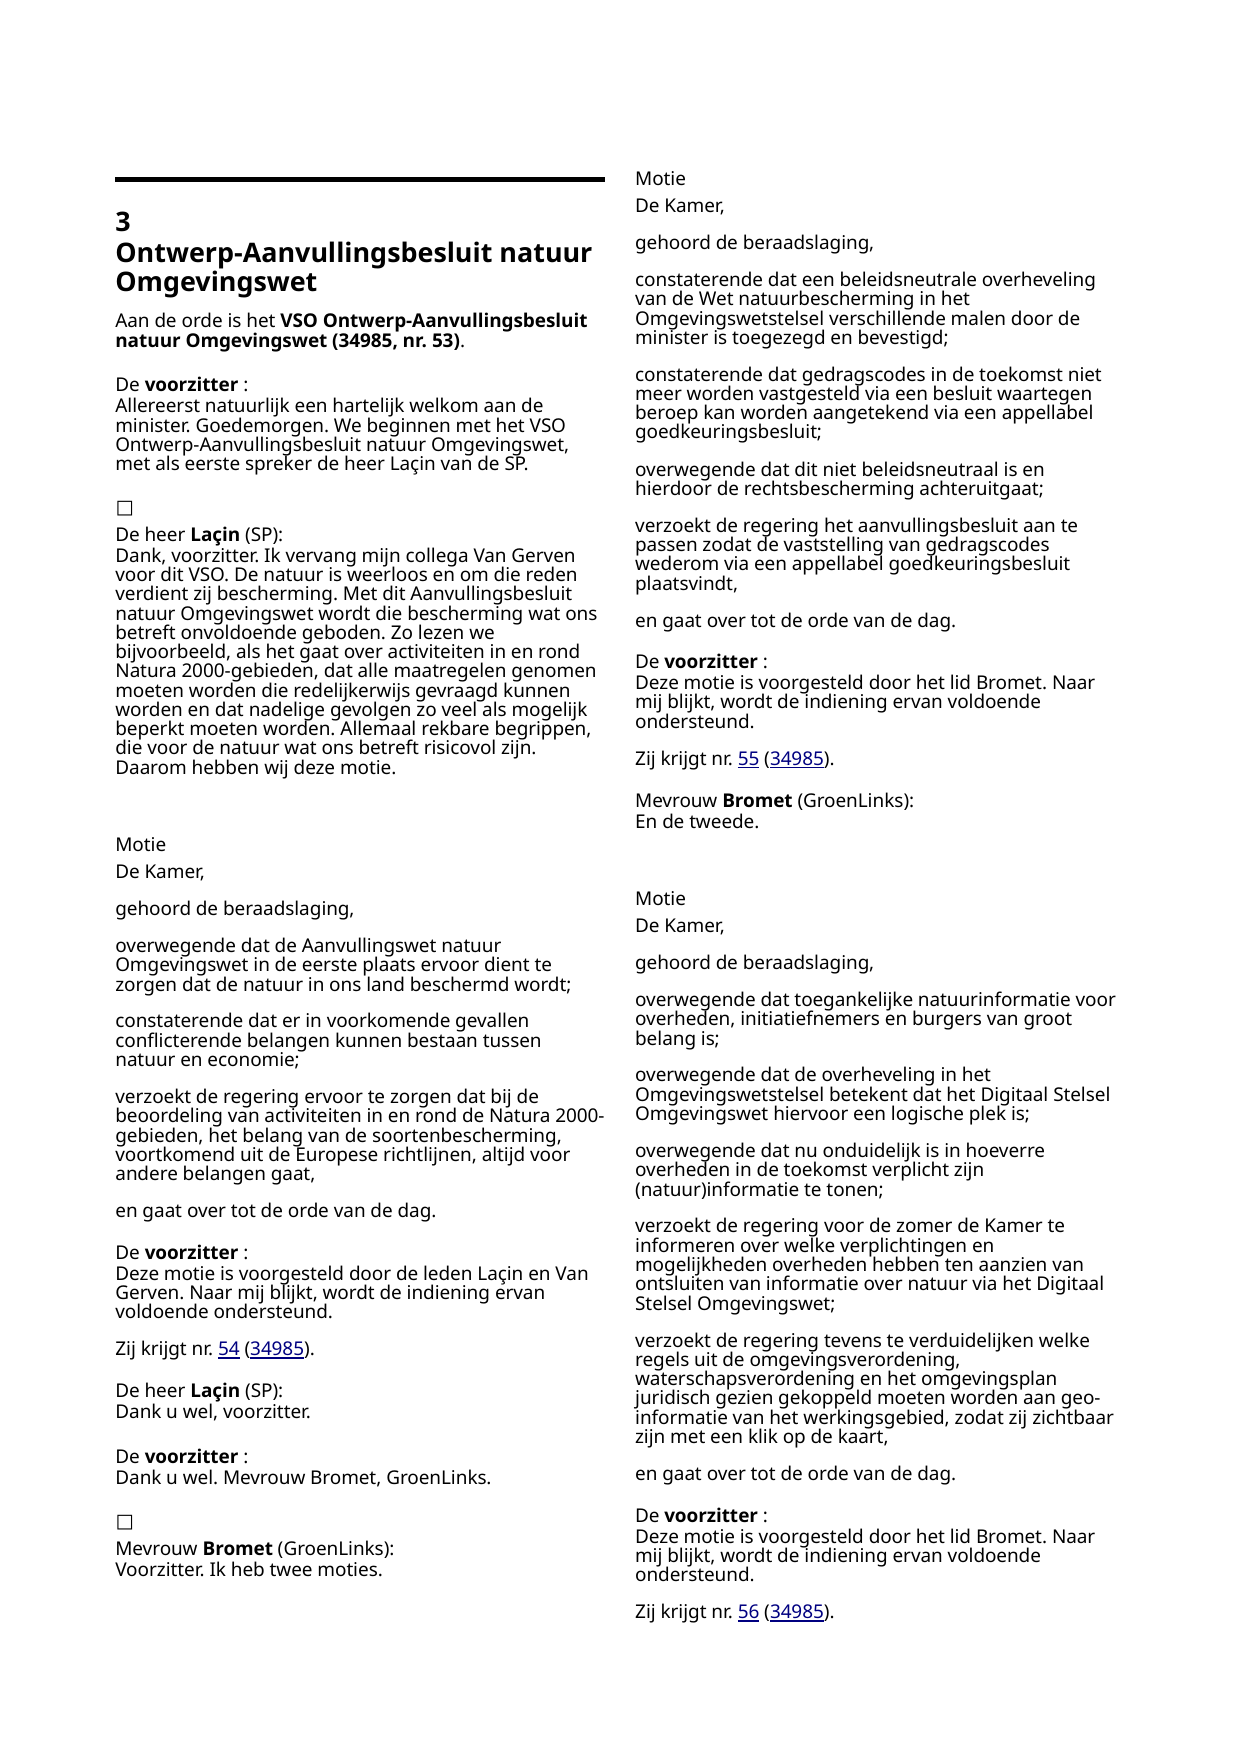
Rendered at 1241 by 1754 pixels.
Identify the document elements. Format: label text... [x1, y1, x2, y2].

text gehoord de beraadslaging, [635, 234, 1125, 253]
text De voorzitter : [115, 1443, 605, 1469]
text gehoord de beraadslaging, [635, 954, 1125, 973]
text en gaat over tot de orde van de dag. [635, 1465, 1125, 1484]
text Mevrouw Bromet (GroenLinks): [635, 787, 1125, 813]
text overwegende dat de overheveling in het Omgevingswetstelsel betekent dat het Digitaal Stelsel Omgevingswet hiervoor een logische plek is; [635, 1066, 1125, 1124]
text verzoekt de regering tevens te verduidelijken welke regels uit de omgevingsverordening, waterschapsverordening en het omgevingsplan juridisch gezien gekoppeld moeten worden aan geo-informatie van het werkingsgebied, zodat zij zichtbaar zijn met een klik op de kaart, [635, 1332, 1125, 1447]
text overwegende dat nu onduidelijk is in hoeverre overheden in de toekomst verplicht zijn (natuur)informatie te tonen; [635, 1142, 1125, 1200]
text De voorzitter : [115, 1239, 605, 1265]
text Dank u wel. Mevrouw Bromet, GroenLinks. [115, 1469, 605, 1488]
text Deze motie is voorgesteld door het lid Bromet. Naar mij blijkt, wordt de indiening ervan voldoende ondersteund. [635, 1528, 1125, 1585]
text Dank u wel, voorzitter. [115, 1403, 605, 1422]
text De voorzitter : [635, 1502, 1125, 1528]
text Zij krijgt nr. 56 (34985). [635, 1603, 1125, 1622]
text constaterende dat gedragscodes in de toekomst niet meer worden vastgesteld via een besluit waartegen beroep kan worden aangetekend via een appellabel goedkeuringsbesluit; [635, 366, 1125, 443]
text De heer Laçin (SP): [115, 521, 605, 547]
text Ontwerp-Aanvullingsbesluit natuur Omgevingswet [115, 239, 605, 312]
text Dank, voorzitter. Ik vervang mijn collega Van Gerven voor dit VSO. De natuur is weerloos en om die reden verdient zij bescherming. Met dit Aanvullingsbesluit natuur Omgevingswet wordt die bescherming wat ons betreft onvoldoende geboden. Zo lezen we bijvoorbeeld, als het gaat over activiteiten in en rond Natura 2000-gebieden, dat alle maatregelen genomen moeten worden die redelijkerwijs gevraagd kunnen worden en dat nadelige gevolgen zo veel als mogelijk beperkt moeten worden. Allemaal rekbare begrippen, die voor de natuur wat ons betreft risicovol zijn. Daarom hebben wij deze motie. [115, 547, 605, 778]
text overwegende dat dit niet beleidsneutraal is en hierdoor de rechtsbescherming achteruitgaat; [635, 461, 1125, 499]
text De Kamer, [635, 197, 1125, 216]
text 3 [115, 203, 605, 239]
text De heer Laçin (SP): [115, 1377, 605, 1403]
text constaterende dat een beleidsneutrale overheveling van de Wet natuurbescherming in het Omgevingswetstelsel verschillende malen door de minister is toegezegd en bevestigd; [635, 271, 1125, 348]
text De voorzitter : [115, 372, 605, 397]
text De Kamer, [635, 917, 1125, 936]
text verzoekt de regering ervoor te zorgen dat bij de beoordeling van activiteiten in en rond de Natura 2000-gebieden, het belang van de soortenbescherming, voortkomend uit de Europese richtlijnen, altijd voor andere belangen gaat, [115, 1088, 605, 1184]
text Deze motie is voorgesteld door de leden Laçin en Van Gerven. Naar mij blijkt, wordt de indiening ervan voldoende ondersteund. [115, 1265, 605, 1323]
text Motie [635, 885, 1125, 911]
text Aan de orde is het VSO Ontwerp-Aanvullingsbesluit natuur Omgevingswet (34985, nr. 53). [115, 312, 605, 351]
text constaterende dat er in voorkomende gevallen conflicterende belangen kunnen bestaan tussen natuur en economie; [115, 1012, 605, 1070]
text overwegende dat de Aanvullingswet natuur Omgevingswet in de eerste plaats ervoor dient te zorgen dat de natuur in ons land beschermd wordt; [115, 937, 605, 995]
text Motie [115, 831, 605, 857]
text En de tweede. [635, 813, 1125, 832]
text Mevrouw Bromet (GroenLinks): [115, 1535, 605, 1561]
text en gaat over tot de orde van de dag. [635, 612, 1125, 631]
text De Kamer, [115, 863, 605, 882]
text Allereerst natuurlijk een hartelijk welkom aan de minister. Goedemorgen. We beginnen met het VSO Ontwerp-Aanvullingsbesluit natuur Omgevingswet, met als eerste spreker de heer Laçin van de SP. [115, 397, 605, 474]
text Motie [635, 165, 1125, 191]
text gehoord de beraadslaging, [115, 900, 605, 919]
text en gaat over tot de orde van de dag. [115, 1202, 605, 1221]
text Voorzitter. Ik heb twee moties. [115, 1561, 605, 1580]
text De voorzitter : [635, 648, 1125, 674]
text verzoekt de regering het aanvullingsbesluit aan te passen zodat de vaststelling van gedragscodes wederom via een appellabel goedkeuringsbesluit plaatsvindt, [635, 517, 1125, 594]
text Zij krijgt nr. 54 (34985). [115, 1340, 605, 1359]
text ⬜ [115, 495, 605, 521]
text ⬜ [115, 1509, 605, 1535]
text verzoekt de regering voor de zomer de Kamer te informeren over welke verplichtingen en mogelijkheden overheden hebben ten aanzien van ontsluiten van informatie over natuur via het Digitaal Stelsel Omgevingswet; [635, 1217, 1125, 1314]
text Deze motie is voorgesteld door het lid Bromet. Naar mij blijkt, wordt de indiening ervan voldoende ondersteund. [635, 674, 1125, 732]
text Zij krijgt nr. 55 (34985). [635, 750, 1125, 769]
text overwegende dat toegankelijke natuurinformatie voor overheden, initiatiefnemers en burgers van groot belang is; [635, 991, 1125, 1049]
